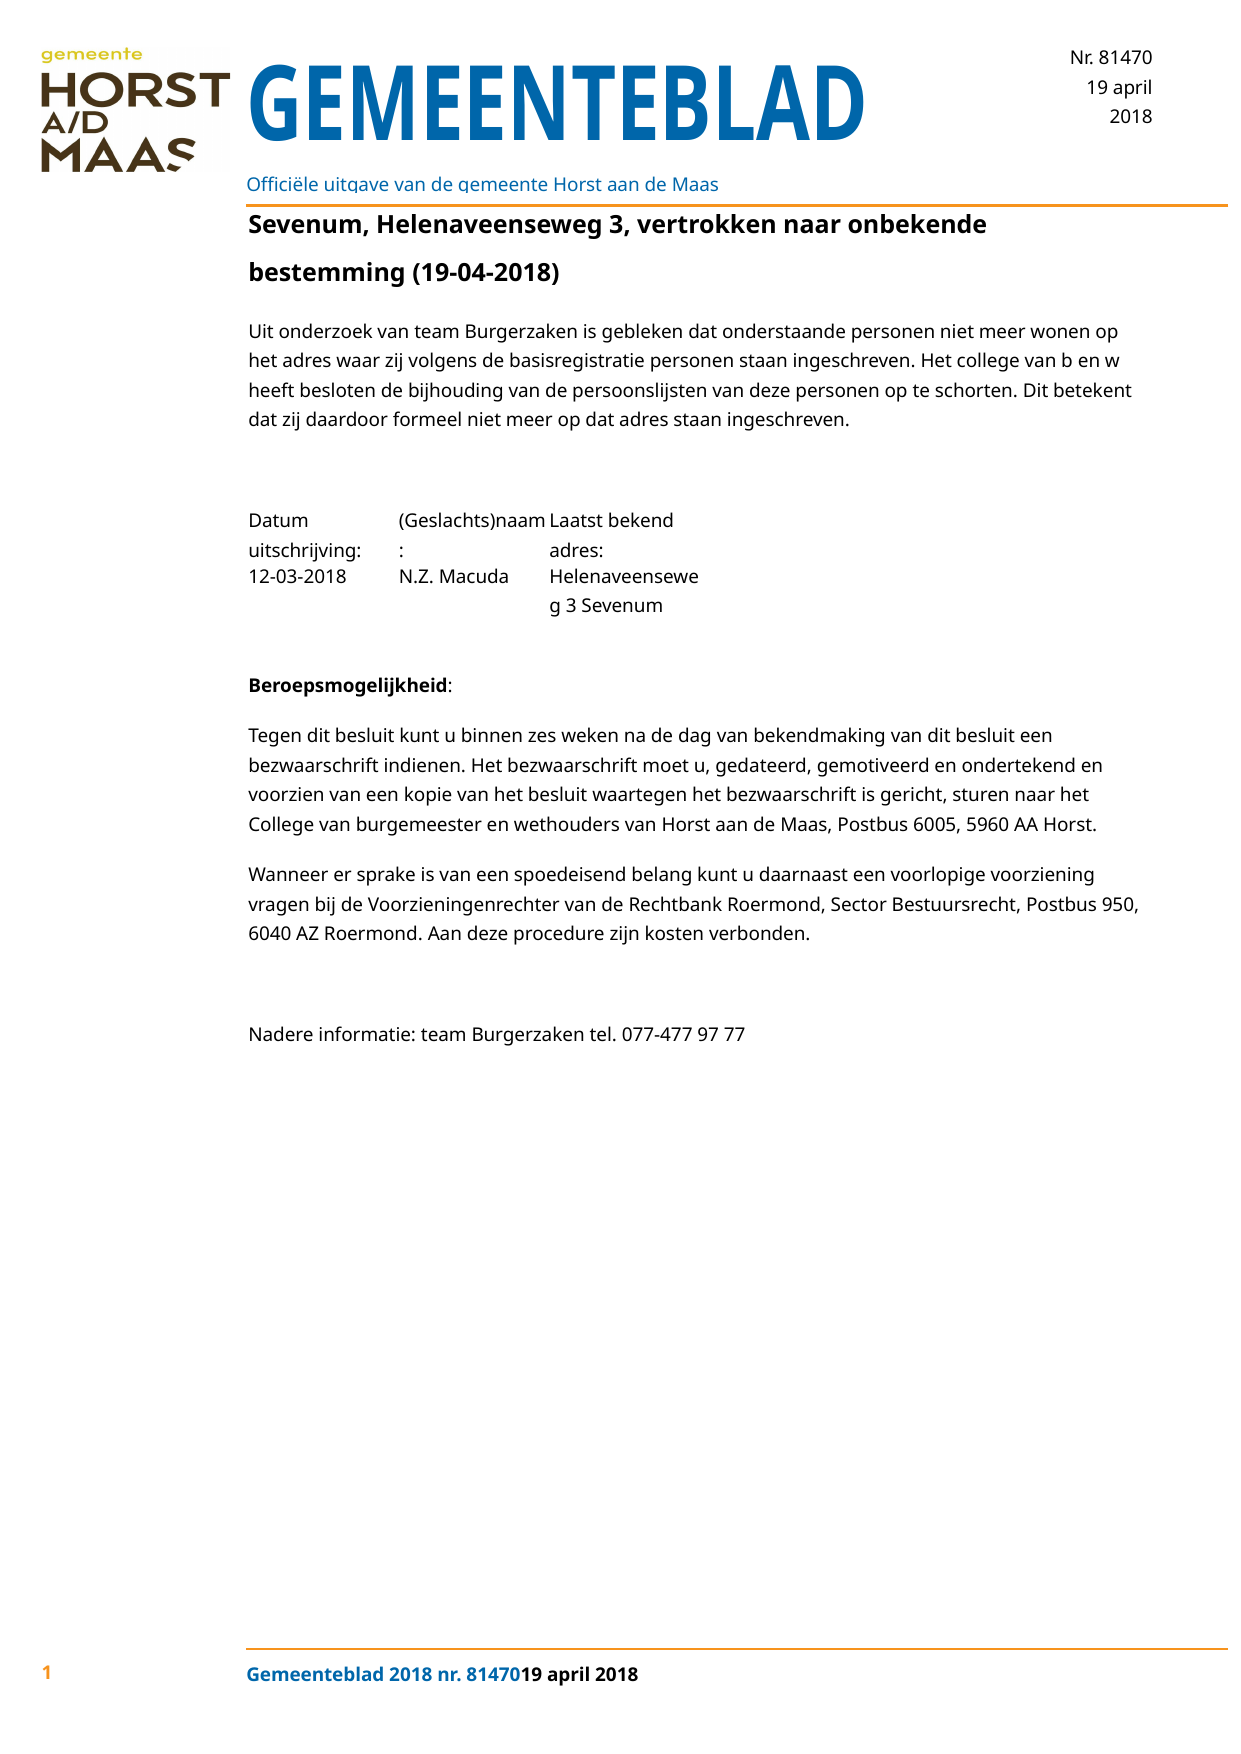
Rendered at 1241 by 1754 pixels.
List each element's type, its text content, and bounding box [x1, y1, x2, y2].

table_cell 12-03-2018 [248, 563, 398, 618]
table_cell Helenaveenseweg 3 Sevenum [549, 563, 700, 618]
table_header (Geslachts)naam: [399, 508, 549, 563]
text Beroepsmogelijkheid: [248, 672, 1152, 698]
table_header Datum uitschrijving: [248, 508, 398, 563]
table_cell N.Z. Macuda [399, 563, 549, 618]
text Wanneer er sprake is van een spoedeisend belang kunt u daarnaast een voorlopige voorziening vragen bij de Voorzieningenrechter van de Rechtbank Roermond, Sector Bestuursrecht, Postbus 950, 6040 AZ Roermond. Aan deze procedure zijn kosten verbonden. [248, 861, 1152, 946]
table_header Laatst bekend adres: [549, 508, 700, 563]
text Sevenum, Helenaveenseweg 3, vertrokken naar onbekende bestemming (19-04-2018) [248, 207, 1152, 288]
text Nadere informatie: team Burgerzaken tel. 077-477 97 77 [248, 1021, 1152, 1047]
text Tegen dit besluit kunt u binnen zes weken na de dag van bekendmaking van dit besluit een bezwaarschrift indienen. Het bezwaarschrift moet u, gedateerd, gemotiveerd en ondertekend en voorzien van een kopie van het besluit waartegen het bezwaarschrift is gericht, sturen naar het College van burgemeester en wethouders van Horst aan de Maas, Postbus 6005, 5960 AA Horst. [248, 722, 1152, 837]
text Uit onderzoek van team Burgerzaken is gebleken dat onderstaande personen niet meer wonen op het adres waar zij volgens de basisregistratie personen staan ingeschreven. Het college van b en w heeft besloten de bijhouding van de persoonslijsten van deze personen op te schorten. Dit betekent dat zij daardoor formeel niet meer op dat adres staan ingeschreven. [248, 318, 1152, 432]
picture [41, 47, 231, 172]
